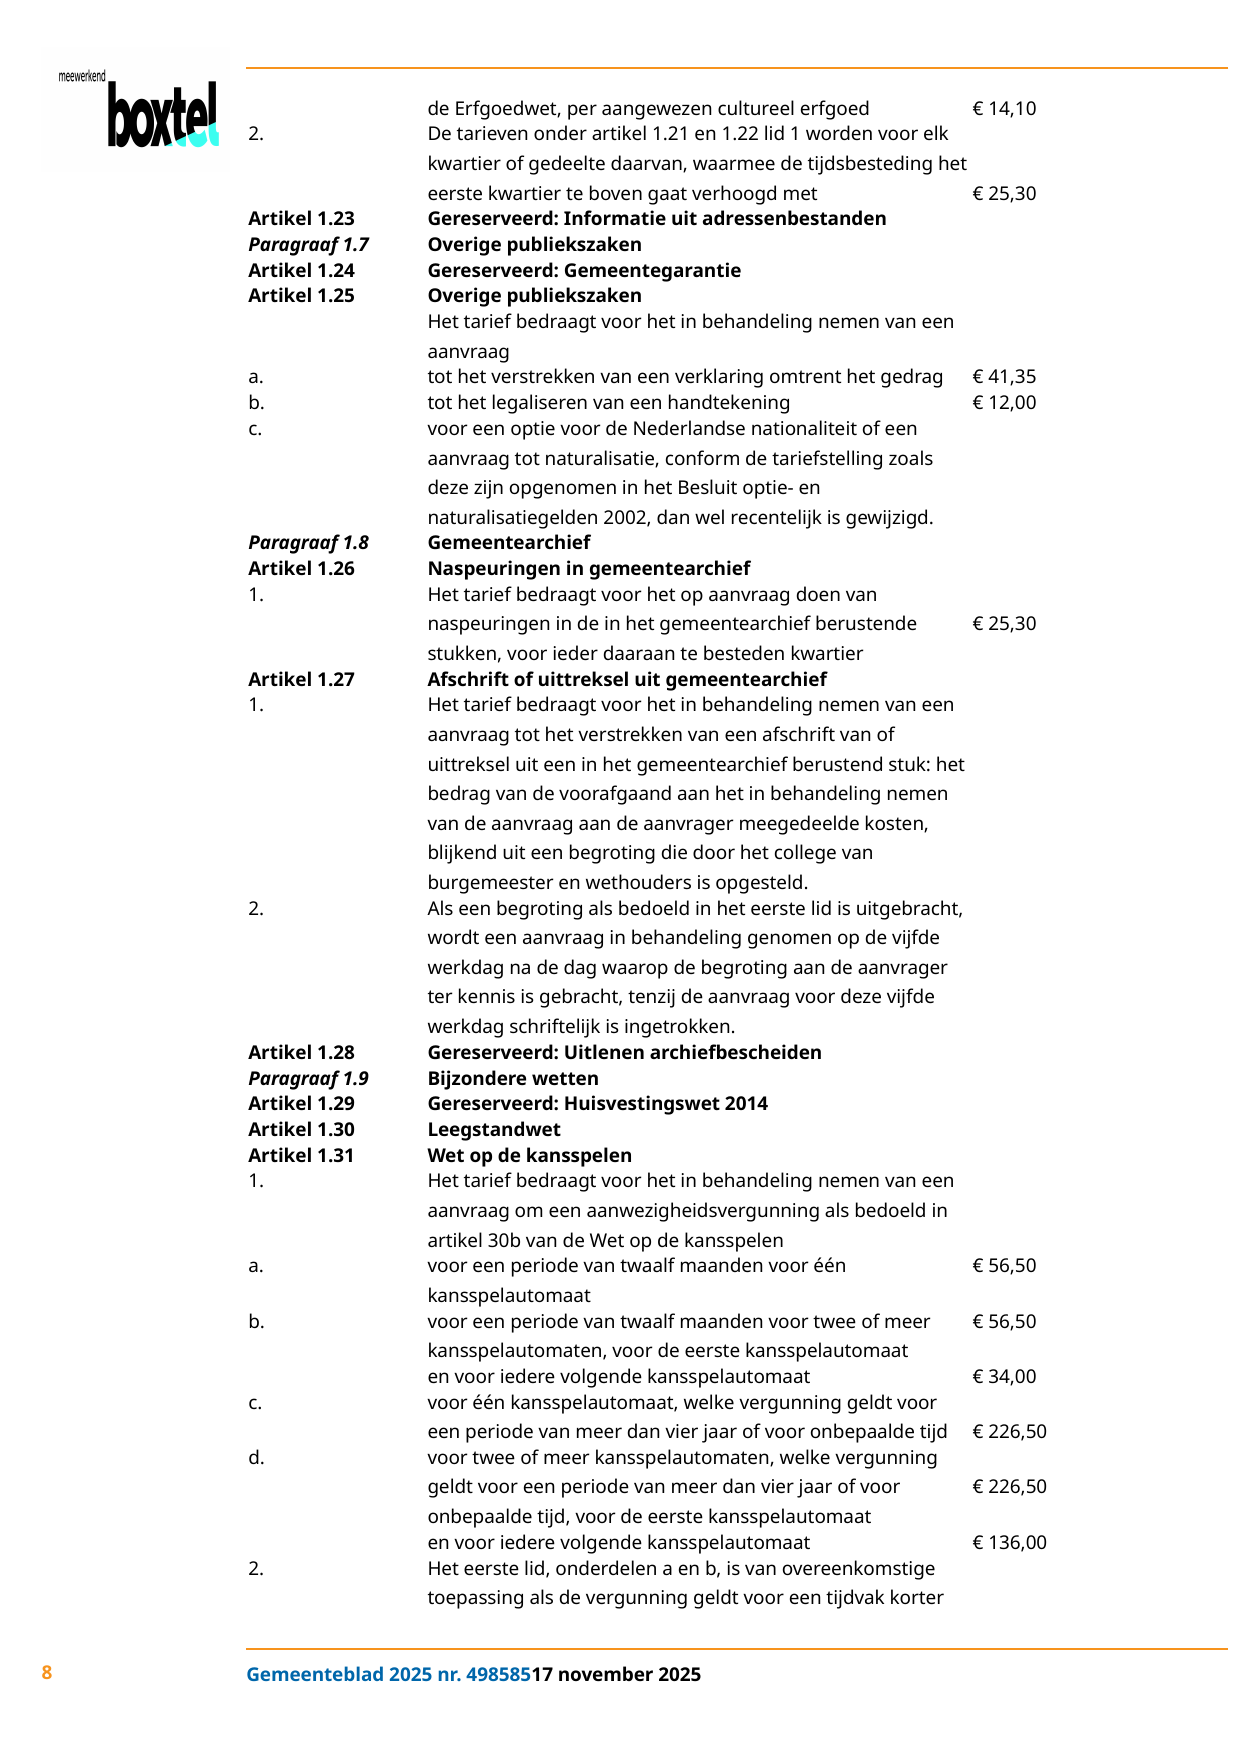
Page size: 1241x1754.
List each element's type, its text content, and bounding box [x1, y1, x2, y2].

table_cell Leegstandwet [427, 1116, 972, 1142]
table_cell [248, 1363, 427, 1389]
table_cell [973, 1168, 1152, 1252]
table_cell [973, 308, 1152, 364]
table_cell 1. [248, 692, 427, 895]
table_cell Artikel 1.30 [248, 1116, 427, 1142]
table_cell Gereserveerd: Huisvestingswet 2014 [427, 1090, 972, 1116]
table_cell 2. [248, 121, 427, 205]
table_cell € 136,00 [973, 1529, 1152, 1555]
table_cell [973, 1039, 1152, 1065]
table_cell Artikel 1.26 [248, 555, 427, 581]
table_cell [248, 95, 427, 121]
table_cell € 14,10 [973, 95, 1152, 121]
table_cell Als een begroting als bedoeld in het eerste lid is uitgebracht, wordt een aanvraag in behandeling genomen op de vijfde werkdag na de dag waarop de begroting aan de aanvrager ter kennis is gebracht, tenzij de aanvraag voor deze vijfde werkdag schriftelijk is ingetrokken. [427, 895, 972, 1039]
table_cell [973, 1090, 1152, 1116]
table_cell Gereserveerd: Gemeentegarantie [427, 257, 972, 283]
table_cell tot het legaliseren van een handtekening [427, 389, 972, 415]
table_cell Paragraaf 1.9 [248, 1065, 427, 1090]
table_cell Gemeentearchief [427, 530, 972, 555]
table_cell € 41,35 [973, 364, 1152, 389]
table_cell [973, 1555, 1152, 1610]
table_cell Overige publiekszaken [427, 283, 972, 308]
table_cell Het tarief bedraagt voor het in behandeling nemen van een aanvraag tot het verstrekken van een afschrift van of uittreksel uit een in het gemeentearchief berustend stuk: het bedrag van de voorafgaand aan het in behandeling nemen van de aanvraag aan de aanvrager meegedeelde kosten, blijkend uit een begroting die door het college van burgemeester en wethouders is opgesteld. [427, 692, 972, 895]
table_cell Artikel 1.31 [248, 1142, 427, 1168]
table_cell Afschrift of uittreksel uit gemeentearchief [427, 666, 972, 692]
table_cell en voor iedere volgende kansspelautomaat [427, 1363, 972, 1389]
table_cell Paragraaf 1.8 [248, 530, 427, 555]
table_cell 1. [248, 581, 427, 666]
table_cell [973, 895, 1152, 1039]
table_cell € 25,30 [973, 121, 1152, 205]
table_cell Artikel 1.23 [248, 205, 427, 231]
table_cell € 56,50 [973, 1253, 1152, 1308]
table_cell voor een periode van twaalf maanden voor twee of meer kansspelautomaten, voor de eerste kansspelautomaat [427, 1308, 972, 1363]
table_cell [973, 692, 1152, 895]
picture [41, 47, 231, 172]
table_cell [973, 231, 1152, 257]
table_cell [973, 555, 1152, 581]
table_cell € 226,50 [973, 1389, 1152, 1444]
table_cell [973, 530, 1152, 555]
table_cell € 12,00 [973, 389, 1152, 415]
table_cell Overige publiekszaken [427, 231, 972, 257]
table_cell [973, 415, 1152, 529]
table_cell [973, 205, 1152, 231]
table_cell Artikel 1.27 [248, 666, 427, 692]
table_cell [973, 283, 1152, 308]
table_cell de Erfgoedwet, per aangewezen cultureel erfgoed [427, 95, 972, 121]
table_cell Naspeuringen in gemeentearchief [427, 555, 972, 581]
table_cell Artikel 1.25 [248, 283, 427, 308]
table_cell Gereserveerd: Informatie uit adressenbestanden [427, 205, 972, 231]
table_cell [973, 1065, 1152, 1090]
table_cell € 56,50 [973, 1308, 1152, 1363]
table_cell Artikel 1.28 [248, 1039, 427, 1065]
table_cell a. [248, 364, 427, 389]
table_cell 2. [248, 1555, 427, 1610]
table_cell tot het verstrekken van een verklaring omtrent het gedrag [427, 364, 972, 389]
table_cell voor twee of meer kansspelautomaten, welke vergunning geldt voor een periode van meer dan vier jaar of voor onbepaalde tijd, voor de eerste kansspelautomaat [427, 1444, 972, 1529]
table_cell Artikel 1.29 [248, 1090, 427, 1116]
table_cell Het tarief bedraagt voor het in behandeling nemen van een aanvraag [427, 308, 972, 364]
table_cell c. [248, 1389, 427, 1444]
table_cell € 34,00 [973, 1363, 1152, 1389]
table_cell b. [248, 1308, 427, 1363]
table_cell € 25,30 [973, 581, 1152, 666]
table_cell b. [248, 389, 427, 415]
table_cell en voor iedere volgende kansspelautomaat [427, 1529, 972, 1555]
table_cell Artikel 1.24 [248, 257, 427, 283]
table_cell Het tarief bedraagt voor het op aanvraag doen van naspeuringen in de in het gemeentearchief berustende stukken, voor ieder daaraan te besteden kwartier [427, 581, 972, 666]
table_cell c. [248, 415, 427, 529]
table_cell [248, 1529, 427, 1555]
table_cell Bijzondere wetten [427, 1065, 972, 1090]
table_cell Gereserveerd: Uitlenen archiefbescheiden [427, 1039, 972, 1065]
table_cell [973, 257, 1152, 283]
table_cell [973, 666, 1152, 692]
table_cell a. [248, 1253, 427, 1308]
table_cell 1. [248, 1168, 427, 1252]
table_cell € 226,50 [973, 1444, 1152, 1529]
table_cell De tarieven onder artikel 1.21 en 1.22 lid 1 worden voor elk kwartier of gedeelte daarvan, waarmee de tijdsbesteding het eerste kwartier te boven gaat verhoogd met [427, 121, 972, 205]
table_cell voor één kansspelautomaat, welke vergunning geldt voor een periode van meer dan vier jaar of voor onbepaalde tijd [427, 1389, 972, 1444]
table_cell Het tarief bedraagt voor het in behandeling nemen van een aanvraag om een aanwezigheidsvergunning als bedoeld in artikel 30b van de Wet op de kansspelen [427, 1168, 972, 1252]
table_cell [973, 1116, 1152, 1142]
table_cell voor een periode van twaalf maanden voor één kansspelautomaat [427, 1253, 972, 1308]
table_cell Wet op de kansspelen [427, 1142, 972, 1168]
table_cell voor een optie voor de Nederlandse nationaliteit of een aanvraag tot naturalisatie, conform de tariefstelling zoals deze zijn opgenomen in het Besluit optie- en naturalisatiegelden 2002, dan wel recentelijk is gewijzigd. [427, 415, 972, 529]
table_cell Paragraaf 1.7 [248, 231, 427, 257]
table_cell Het eerste lid, onderdelen a en b, is van overeenkomstige toepassing als de vergunning geldt voor een tijdvak korter [427, 1555, 972, 1610]
table_cell d. [248, 1444, 427, 1529]
table_cell [973, 1142, 1152, 1168]
table_cell 2. [248, 895, 427, 1039]
table_cell [248, 308, 427, 364]
